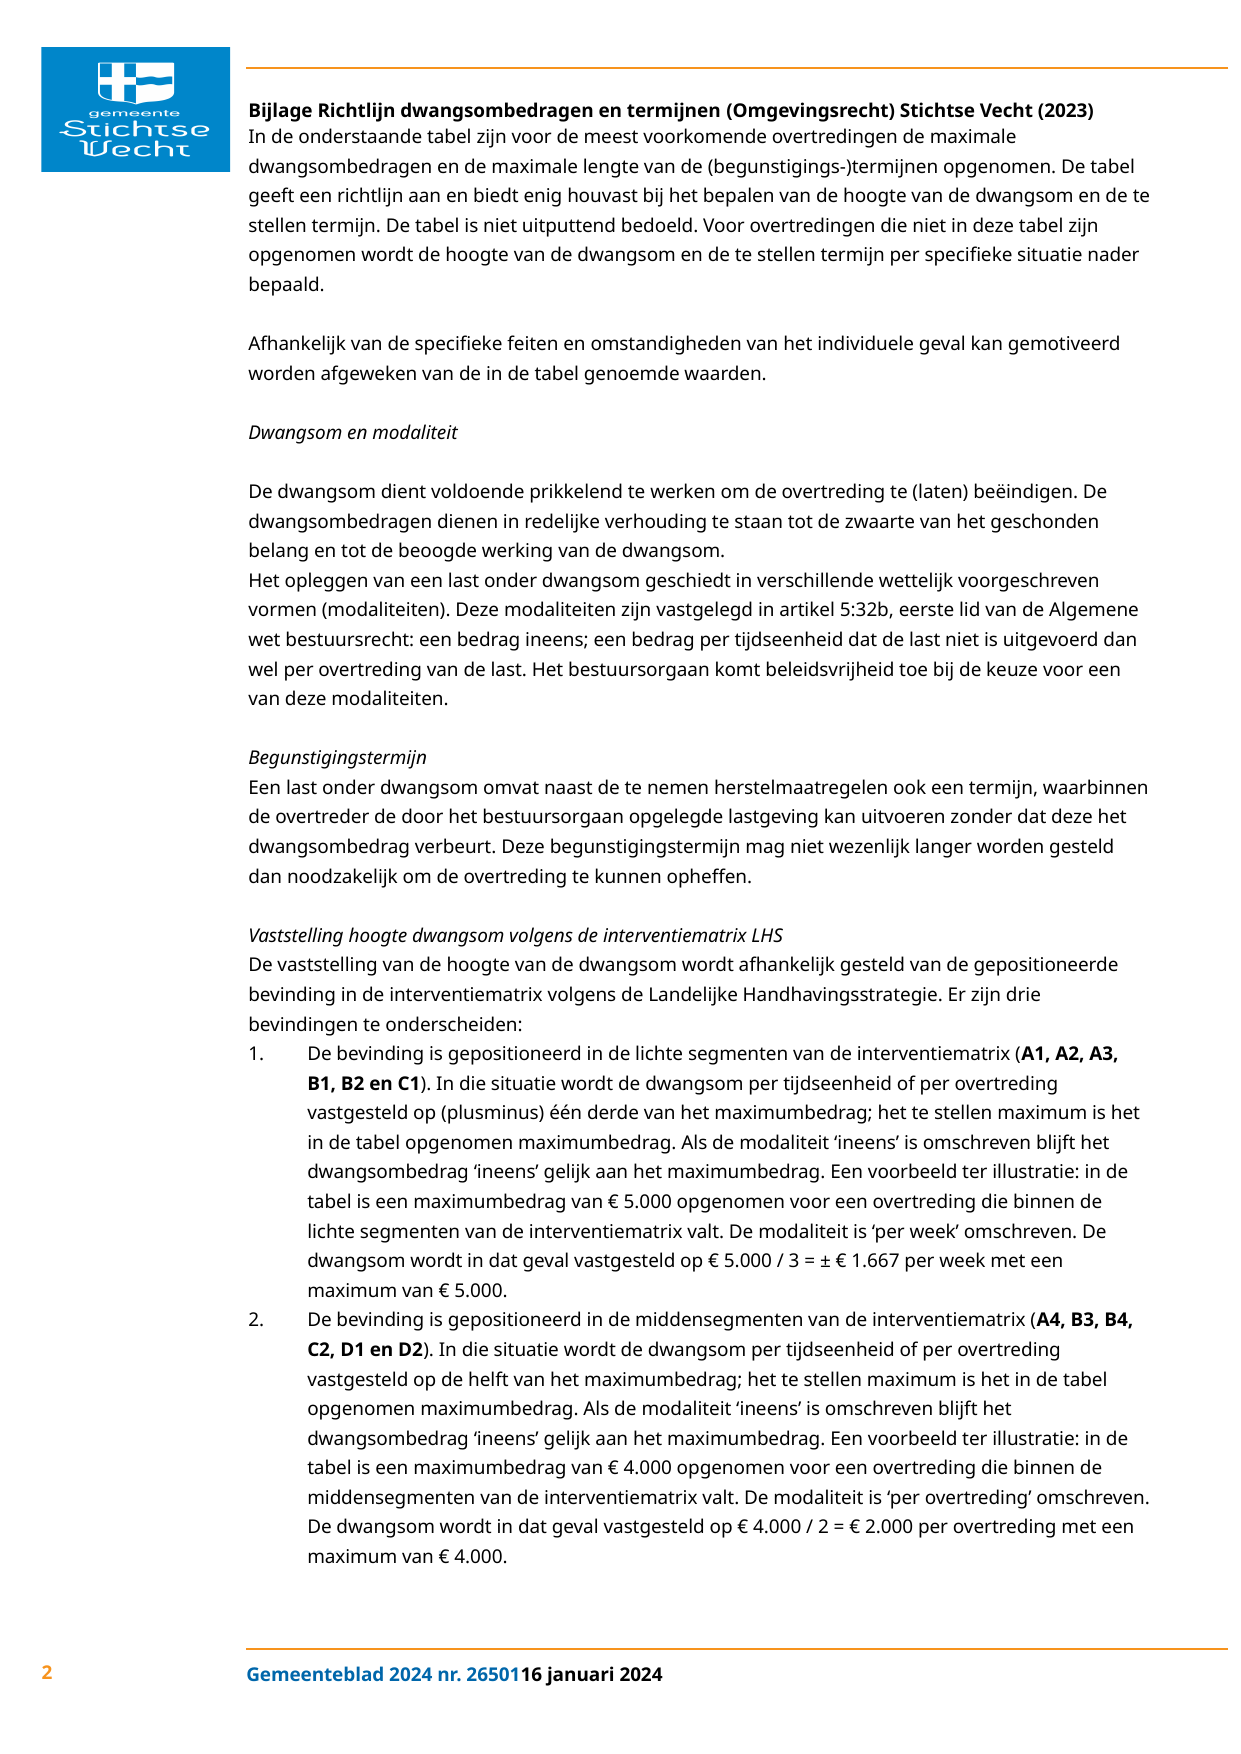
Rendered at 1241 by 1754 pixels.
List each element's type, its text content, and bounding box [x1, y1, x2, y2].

text De dwangsom dient voldoende prikkelend te werken om de overtreding te (laten) beëindigen. De dwangsombedragen dienen in redelijke verhouding te staan tot de zwaarte van het geschonden belang en tot de beoogde werking van de dwangsom. [248, 478, 1152, 563]
text Het opleggen van een last onder dwangsom geschiedt in verschillende wettelijk voorgeschreven vormen (modaliteiten). Deze modaliteiten zijn vastgelegd in artikel 5:32b, eerste lid van de Algemene wet bestuursrecht: een bedrag ineens; een bedrag per tijdseenheid dat de last niet is uitgevoerd dan wel per overtreding van de last. Het bestuursorgaan komt beleidsvrijheid toe bij de keuze voor een van deze modaliteiten. [248, 567, 1152, 711]
list De bevinding is gepositioneerd in de lichte segmenten van de interventiematrix (A1, A2, A3, B1, B2 en C1). In die situatie wordt de dwangsom per tijdseenheid of per overtreding vastgesteld op (plusminus) één derde van het maximumbedrag; het te stellen maximum is het in de tabel opgenomen maximumbedrag. Als de modaliteit ‘ineens’ is omschreven blijft het dwangsombedrag ‘ineens’ gelijk aan het maximumbedrag. Een voorbeeld ter illustratie: in de tabel is een maximumbedrag van € 5.000 opgenomen voor een overtreding die binnen de lichte segmenten van de interventiematrix valt. De modaliteit is ‘per week’ omschreven. De dwangsom wordt in dat geval vastgesteld op € 5.000 / 3 = ± € 1.667 per week met een maximum van € 5.000. [248, 1040, 1152, 1303]
text Vaststelling hoogte dwangsom volgens de interventiematrix LHS [248, 922, 1152, 948]
picture [99, 63, 135, 101]
text Afhankelijk van de specifieke feiten en omstandigheden van het individuele geval kan gemotiveerd worden afgeweken van de in de tabel genoemde waarden. [248, 330, 1152, 386]
text Bijlage Richtlijn dwangsombedragen en termijnen (Omgevingsrecht) Stichtse Vecht (2023) [248, 95, 1152, 123]
list De bevinding is gepositioneerd in de middensegmenten van de interventiematrix (A4, B3, B4, C2, D1 en D2). In die situatie wordt de dwangsom per tijdseenheid of per overtreding vastgesteld op de helft van het maximumbedrag; het te stellen maximum is het in de tabel opgenomen maximumbedrag. Als de modaliteit ‘ineens’ is omschreven blijft het dwangsombedrag ‘ineens’ gelijk aan het maximumbedrag. Een voorbeeld ter illustratie: in de tabel is een maximumbedrag van € 4.000 opgenomen voor een overtreding die binnen de middensegmenten van de interventiematrix valt. De modaliteit is ‘per overtreding’ omschreven. De dwangsom wordt in dat geval vastgesteld op € 4.000 / 2 = € 2.000 per overtreding met een maximum van € 4.000. [248, 1307, 1152, 1569]
text In de onderstaande tabel zijn voor de meest voorkomende overtredingen de maximale dwangsombedragen en de maximale lengte van de (begunstigings-)termijnen opgenomen. De tabel geeft een richtlijn aan en biedt enig houvast bij het bepalen van de hoogte van de dwangsom en de te stellen termijn. De tabel is niet uitputtend bedoeld. Voor overtredingen die niet in deze tabel zijn opgenomen wordt de hoogte van de dwangsom en de te stellen termijn per specifieke situatie nader bepaald. [248, 123, 1152, 297]
text Dwangsom en modaliteit [248, 419, 1152, 445]
text Begunstigingstermijn [248, 744, 1152, 770]
text Een last onder dwangsom omvat naast de te nemen herstelmaatregelen ook een termijn, waarbinnen de overtreder de door het bestuursorgaan opgelegde lastgeving kan uitvoeren zonder dat deze het dwangsombedrag verbeurt. Deze begunstigingstermijn mag niet wezenlijk langer worden gesteld dan noodzakelijk om de overtreding te kunnen opheffen. [248, 774, 1152, 889]
text De vaststelling van de hoogte van de dwangsom wordt afhankelijk gesteld van de gepositioneerde bevinding in de interventiematrix volgens de Landelijke Handhavingsstrategie. Er zijn drie bevindingen te onderscheiden: [248, 952, 1152, 1037]
picture [137, 63, 174, 103]
